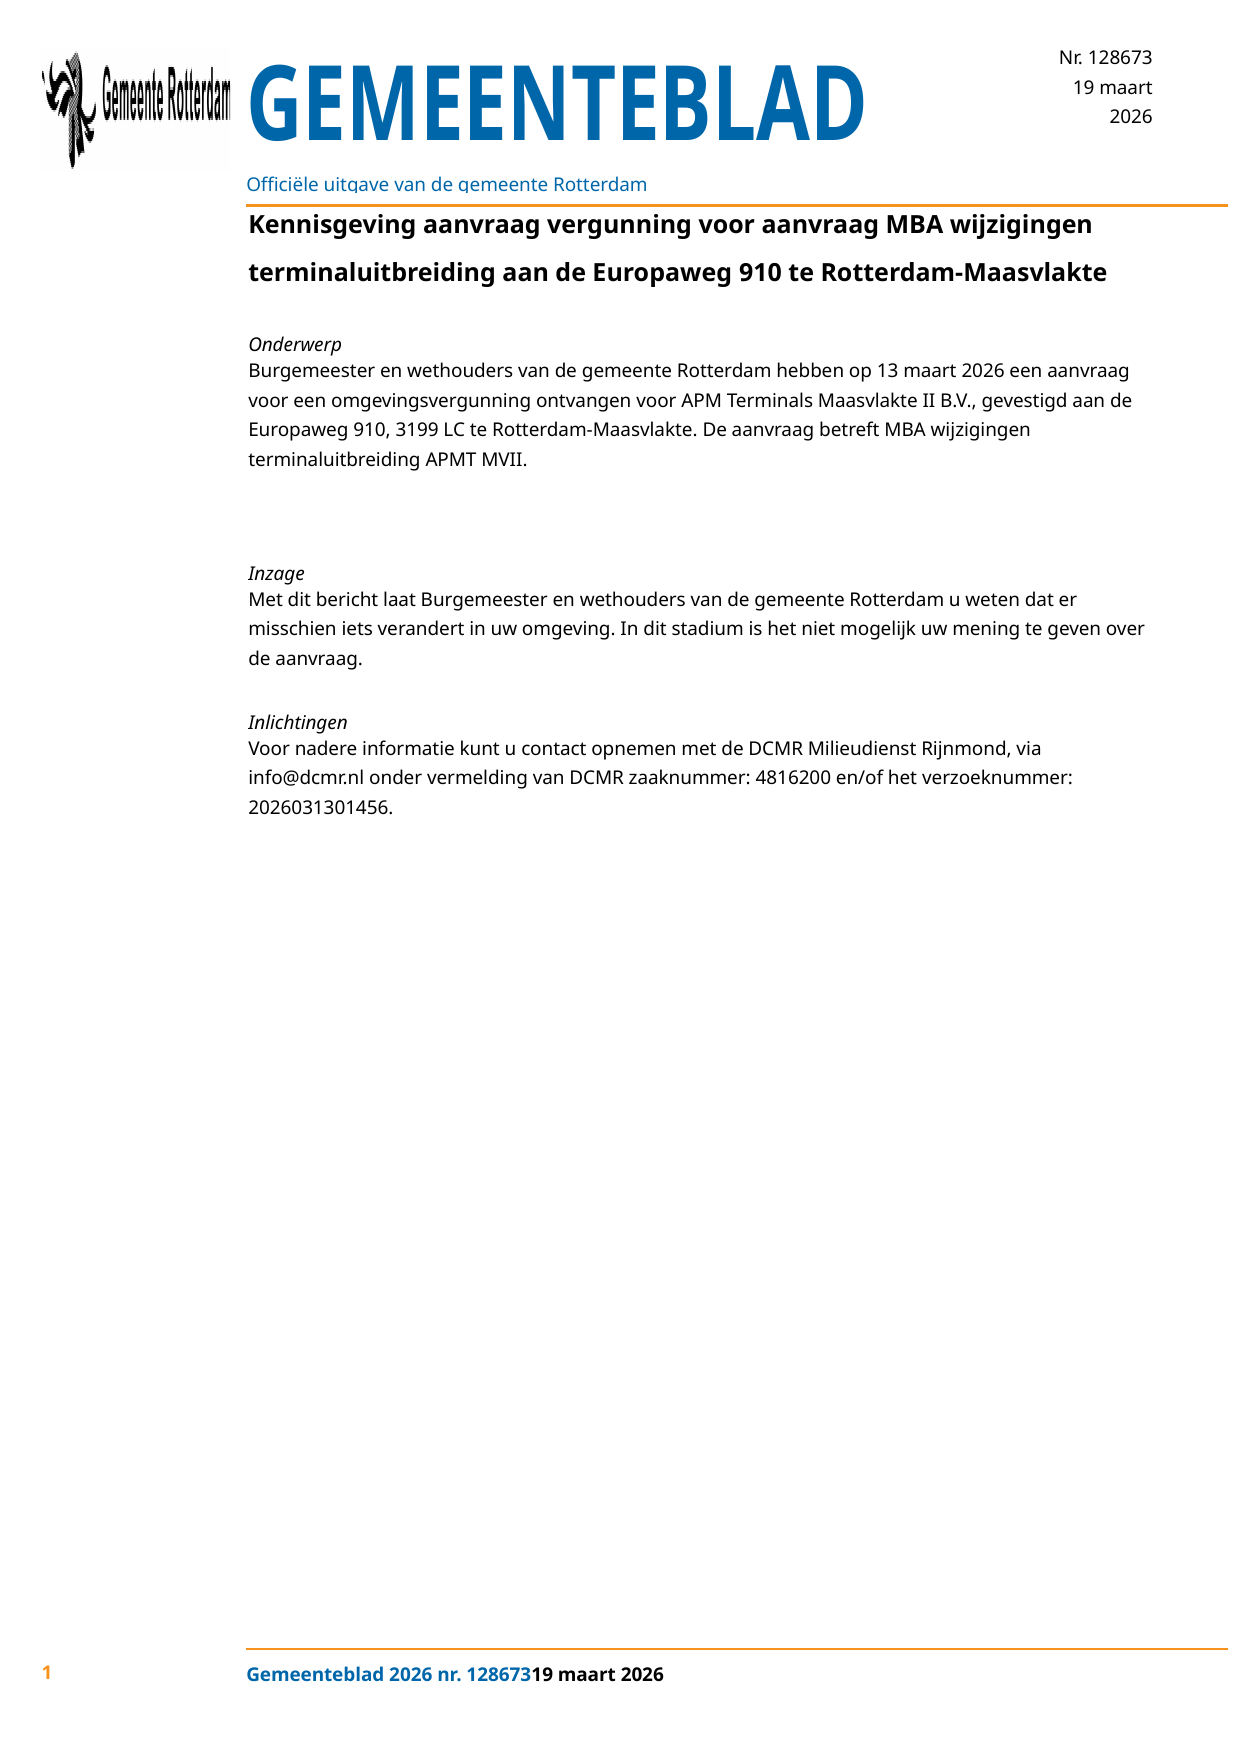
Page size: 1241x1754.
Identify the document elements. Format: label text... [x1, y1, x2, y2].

text Voor nadere informatie kunt u contact opnemen met de DCMR Milieudienst Rijnmond, via info@dcmr.nl onder vermelding van DCMR zaaknummer: 4816200 en/of het verzoeknummer: 2026031301456. [248, 735, 1152, 820]
text Inzage [248, 560, 1152, 586]
text Onderwerp [248, 331, 1152, 357]
picture [41, 47, 231, 172]
text Kennisgeving aanvraag vergunning voor aanvraag MBA wijzigingen terminaluitbreiding aan de Europaweg 910 te Rotterdam-Maasvlakte [248, 207, 1152, 288]
text Burgemeester en wethouders van de gemeente Rotterdam hebben op 13 maart 2026 een aanvraag voor een omgevingsvergunning ontvangen voor APM Terminals Maasvlakte II B.V., gevestigd aan de Europaweg 910, 3199 LC te Rotterdam-Maasvlakte. De aanvraag betreft MBA wijzigingen terminaluitbreiding APMT MVII. [248, 357, 1152, 472]
text Met dit bericht laat Burgemeester en wethouders van de gemeente Rotterdam u weten dat er misschien iets verandert in uw omgeving. In dit stadium is het niet mogelijk uw mening te geven over de aanvraag. [248, 586, 1152, 671]
text Inlichtingen [248, 709, 1152, 735]
